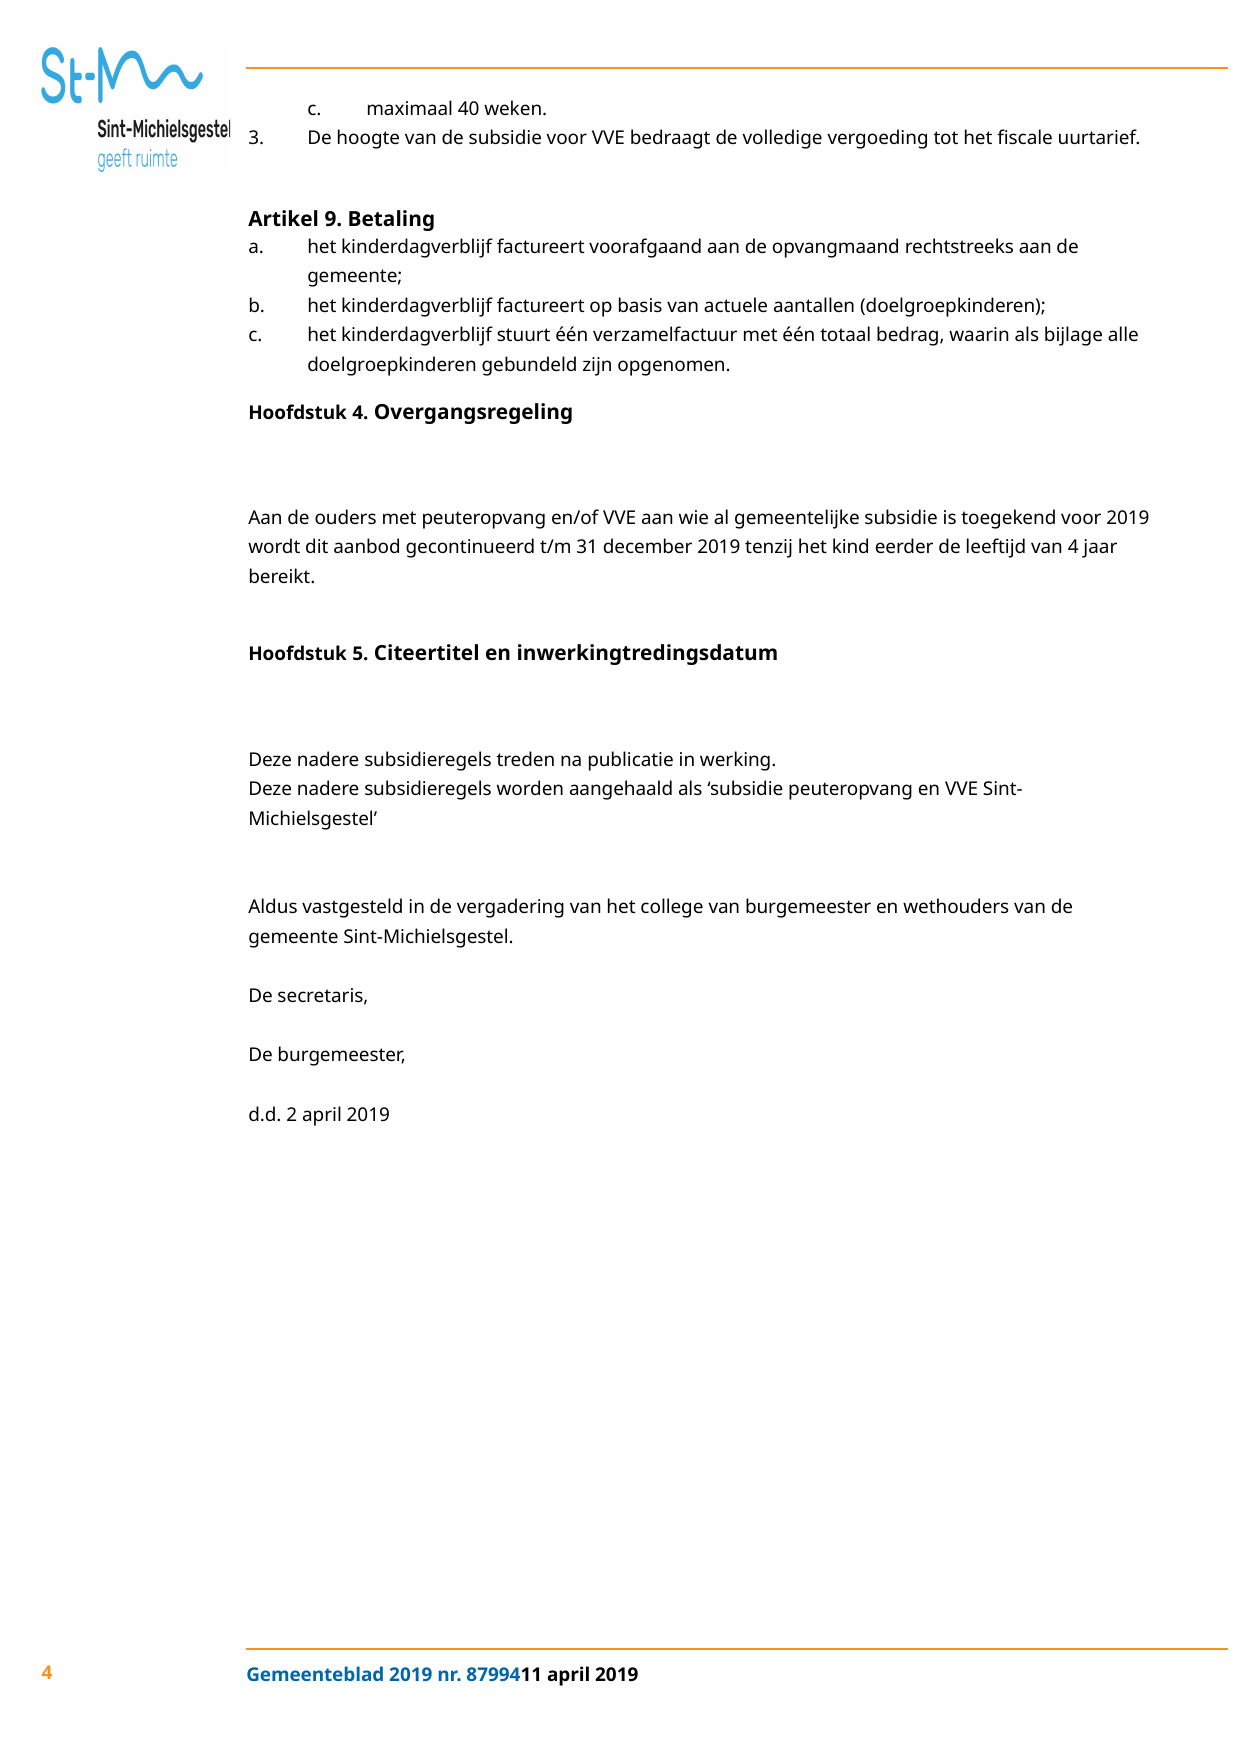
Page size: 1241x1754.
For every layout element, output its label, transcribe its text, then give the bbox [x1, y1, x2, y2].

text Hoofdstuk 4. Overgangsregeling [248, 397, 1152, 425]
text Hoofdstuk 5. Citeertitel en inwerkingtredingsdatum [248, 638, 1152, 667]
list maximaal 40 weken. [307, 95, 1152, 121]
list het kinderdagverblijf factureert op basis van actuele aantallen (doelgroepkinderen); [248, 292, 1152, 318]
picture [41, 47, 231, 172]
text De secretaris, [248, 982, 1152, 1008]
list De hoogte van de subsidie voor VVE bedraagt de volledige vergoeding tot het fiscale uurtarief. [248, 124, 1152, 150]
text Aan de ouders met peuteropvang en/of VVE aan wie al gemeentelijke subsidie is toegekend voor 2019 wordt dit aanbod gecontinueerd t/m 31 december 2019 tenzij het kind eerder de leeftijd van 4 jaar bereikt. [248, 504, 1152, 589]
text Deze nadere subsidieregels treden na publicatie in werking. [248, 746, 1152, 771]
text Aldus vastgesteld in de vergadering van het college van burgemeester en wethouders van de gemeente Sint-Michielsgestel. [248, 894, 1152, 949]
text d.d. 2 april 2019 [248, 1101, 1152, 1126]
text Artikel 9. Betaling [248, 204, 1152, 233]
list het kinderdagverblijf stuurt één verzamelfactuur met één totaal bedrag, waarin als bijlage alle doelgroepkinderen gebundeld zijn opgenomen. [248, 322, 1152, 377]
list het kinderdagverblijf factureert voorafgaand aan de opvangmaand rechtstreeks aan de gemeente; [248, 233, 1152, 288]
text Deze nadere subsidieregels worden aangehaald als ‘subsidie peuteropvang en VVE Sint-Michielsgestel’ [248, 775, 1152, 831]
text De burgemeester, [248, 1042, 1152, 1067]
